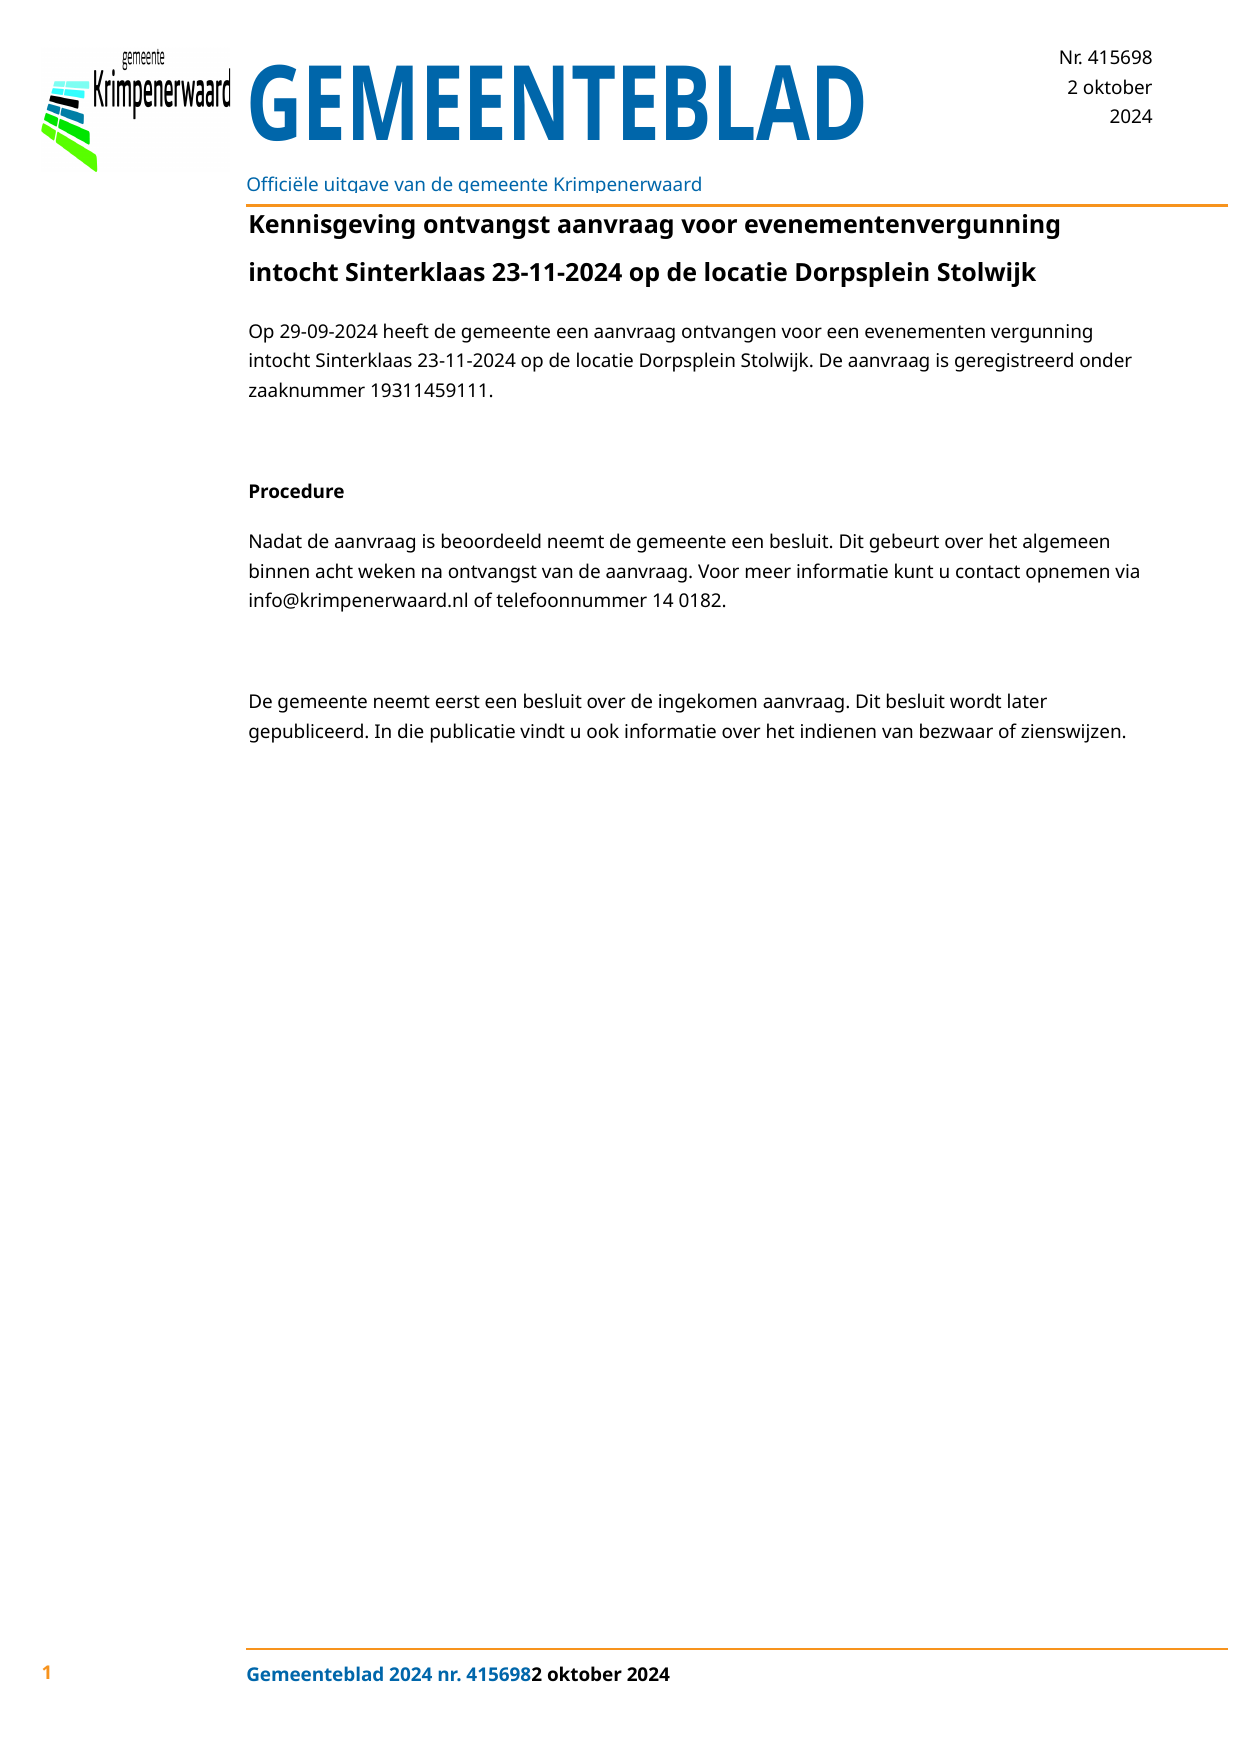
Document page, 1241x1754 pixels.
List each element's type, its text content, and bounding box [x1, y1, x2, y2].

text De gemeente neemt eerst een besluit over de ingekomen aanvraag. Dit besluit wordt later gepubliceerd. In die publicatie vindt u ook informatie over het indienen van bezwaar of zienswijzen. [248, 688, 1152, 744]
text Op 29-09-2024 heeft de gemeente een aanvraag ontvangen voor een evenementen vergunning intocht Sinterklaas 23-11-2024 op de locatie Dorpsplein Stolwijk. De aanvraag is geregistreerd onder zaaknummer 19311459111. [248, 318, 1152, 403]
picture [41, 47, 231, 172]
text Procedure [248, 478, 1152, 504]
text Kennisgeving ontvangst aanvraag voor evenementenvergunning intocht Sinterklaas 23-11-2024 op de locatie Dorpsplein Stolwijk [248, 207, 1152, 288]
text Nadat de aanvraag is beoordeeld neemt de gemeente een besluit. Dit gebeurt over het algemeen binnen acht weken na ontvangst van de aanvraag. Voor meer informatie kunt u contact opnemen via info@krimpenerwaard.nl of telefoonnummer 14 0182. [248, 528, 1152, 613]
